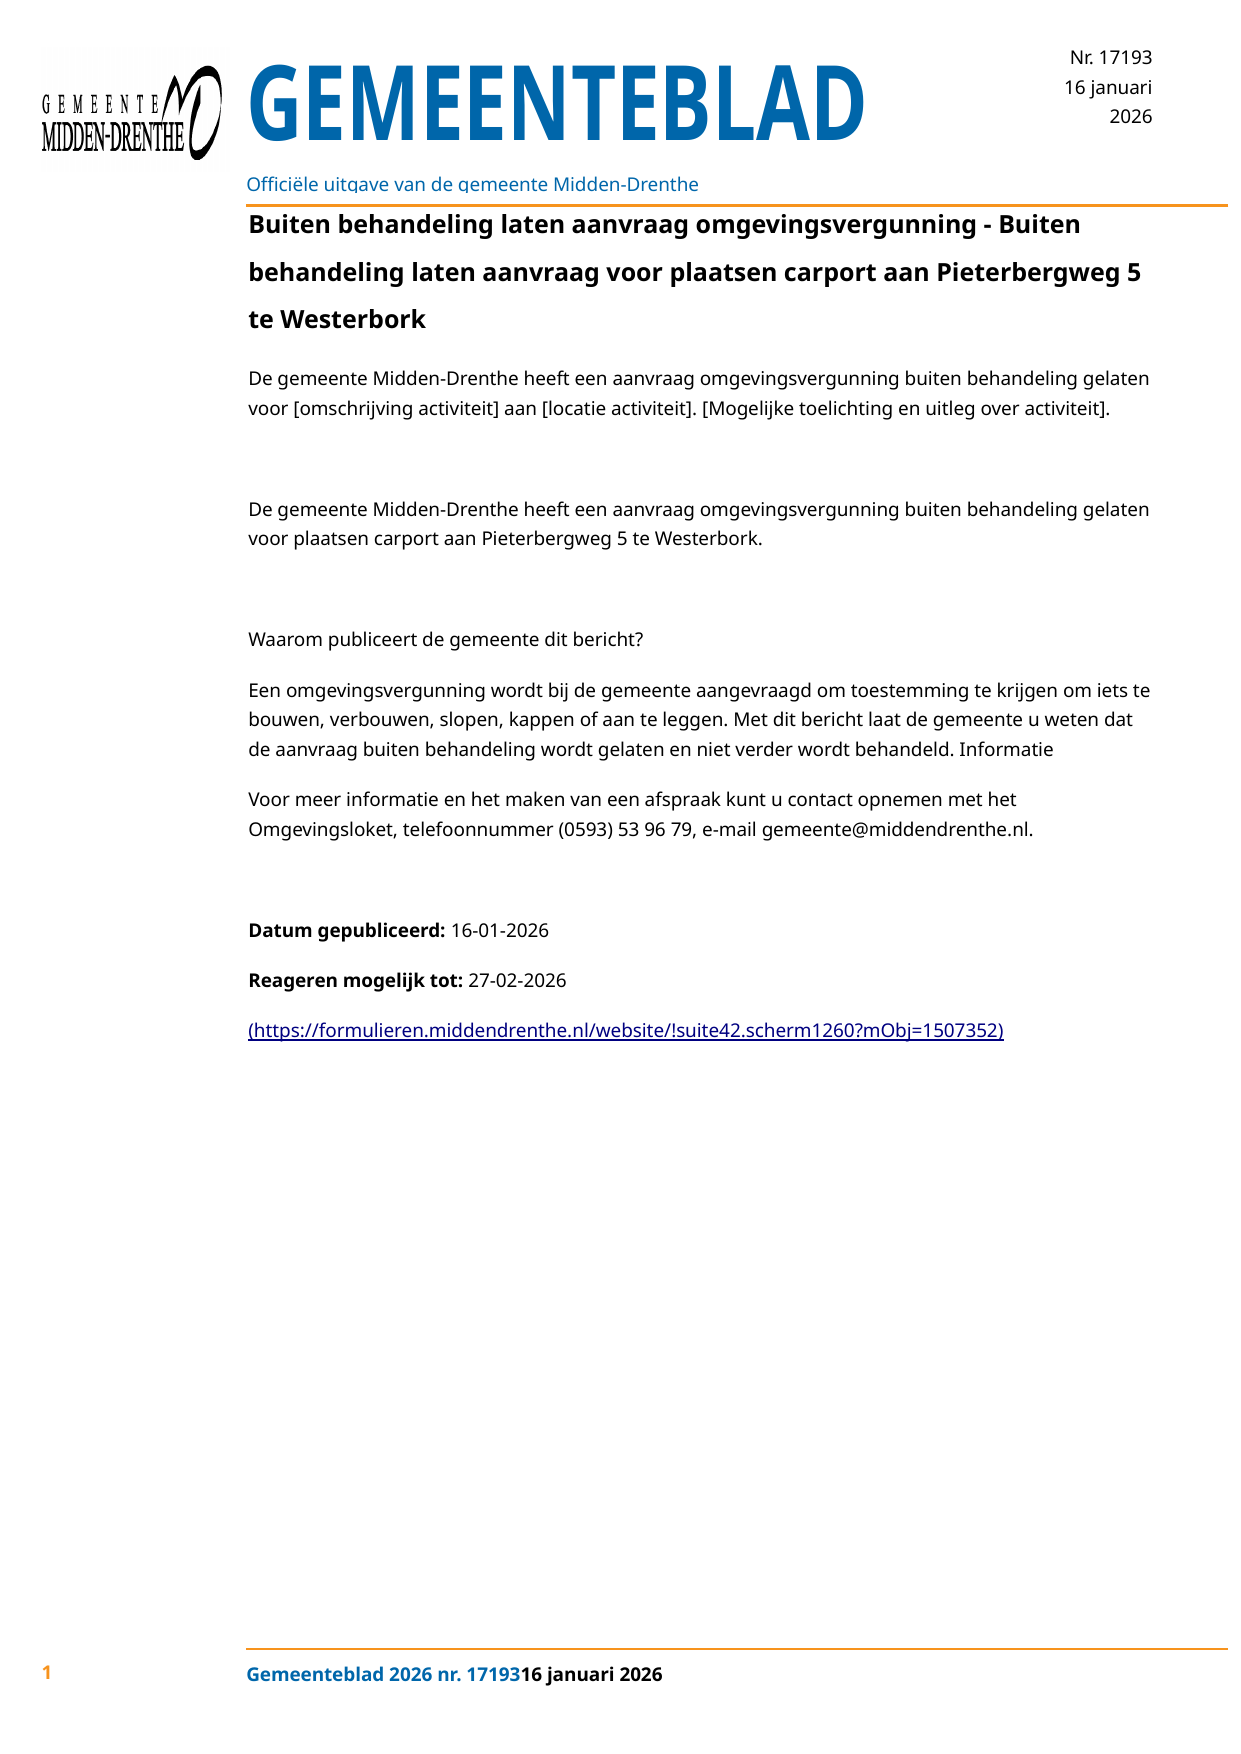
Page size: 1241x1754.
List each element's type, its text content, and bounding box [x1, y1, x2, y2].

text Waarom publiceert de gemeente dit bericht? [248, 626, 1152, 652]
text Een omgevingsvergunning wordt bij de gemeente aangevraagd om toestemming te krijgen om iets te bouwen, verbouwen, slopen, kappen of aan te leggen. Met dit bericht laat de gemeente u weten dat de aanvraag buiten behandeling wordt gelaten en niet verder wordt behandeld. Informatie [248, 677, 1152, 762]
text Datum gepubliceerd: 16-01-2026 [248, 917, 1152, 942]
text De gemeente Midden-Drenthe heeft een aanvraag omgevingsvergunning buiten behandeling gelaten voor plaatsen carport aan Pieterbergweg 5 te Westerbork. [248, 496, 1152, 551]
text Voor meer informatie en het maken van een afspraak kunt u contact opnemen met het Omgevingsloket, telefoonnummer (0593) 53 96 79, e-mail gemeente@middendrenthe.nl. [248, 786, 1152, 842]
text De gemeente Midden-Drenthe heeft een aanvraag omgevingsvergunning buiten behandeling gelaten voor [omschrijving activiteit] aan [locatie activiteit]. [Mogelijke toelichting en uitleg over activiteit]. [248, 366, 1152, 421]
picture [41, 47, 231, 172]
text Buiten behandeling laten aanvraag omgevingsvergunning - Buiten behandeling laten aanvraag voor plaatsen carport aan Pieterbergweg 5 te Westerbork [248, 207, 1152, 336]
text (https://formulieren.middendrenthe.nl/website/!suite42.scherm1260?mObj=1507352) [248, 1018, 1152, 1043]
text Reageren mogelijk tot: 27-02-2026 [248, 967, 1152, 993]
